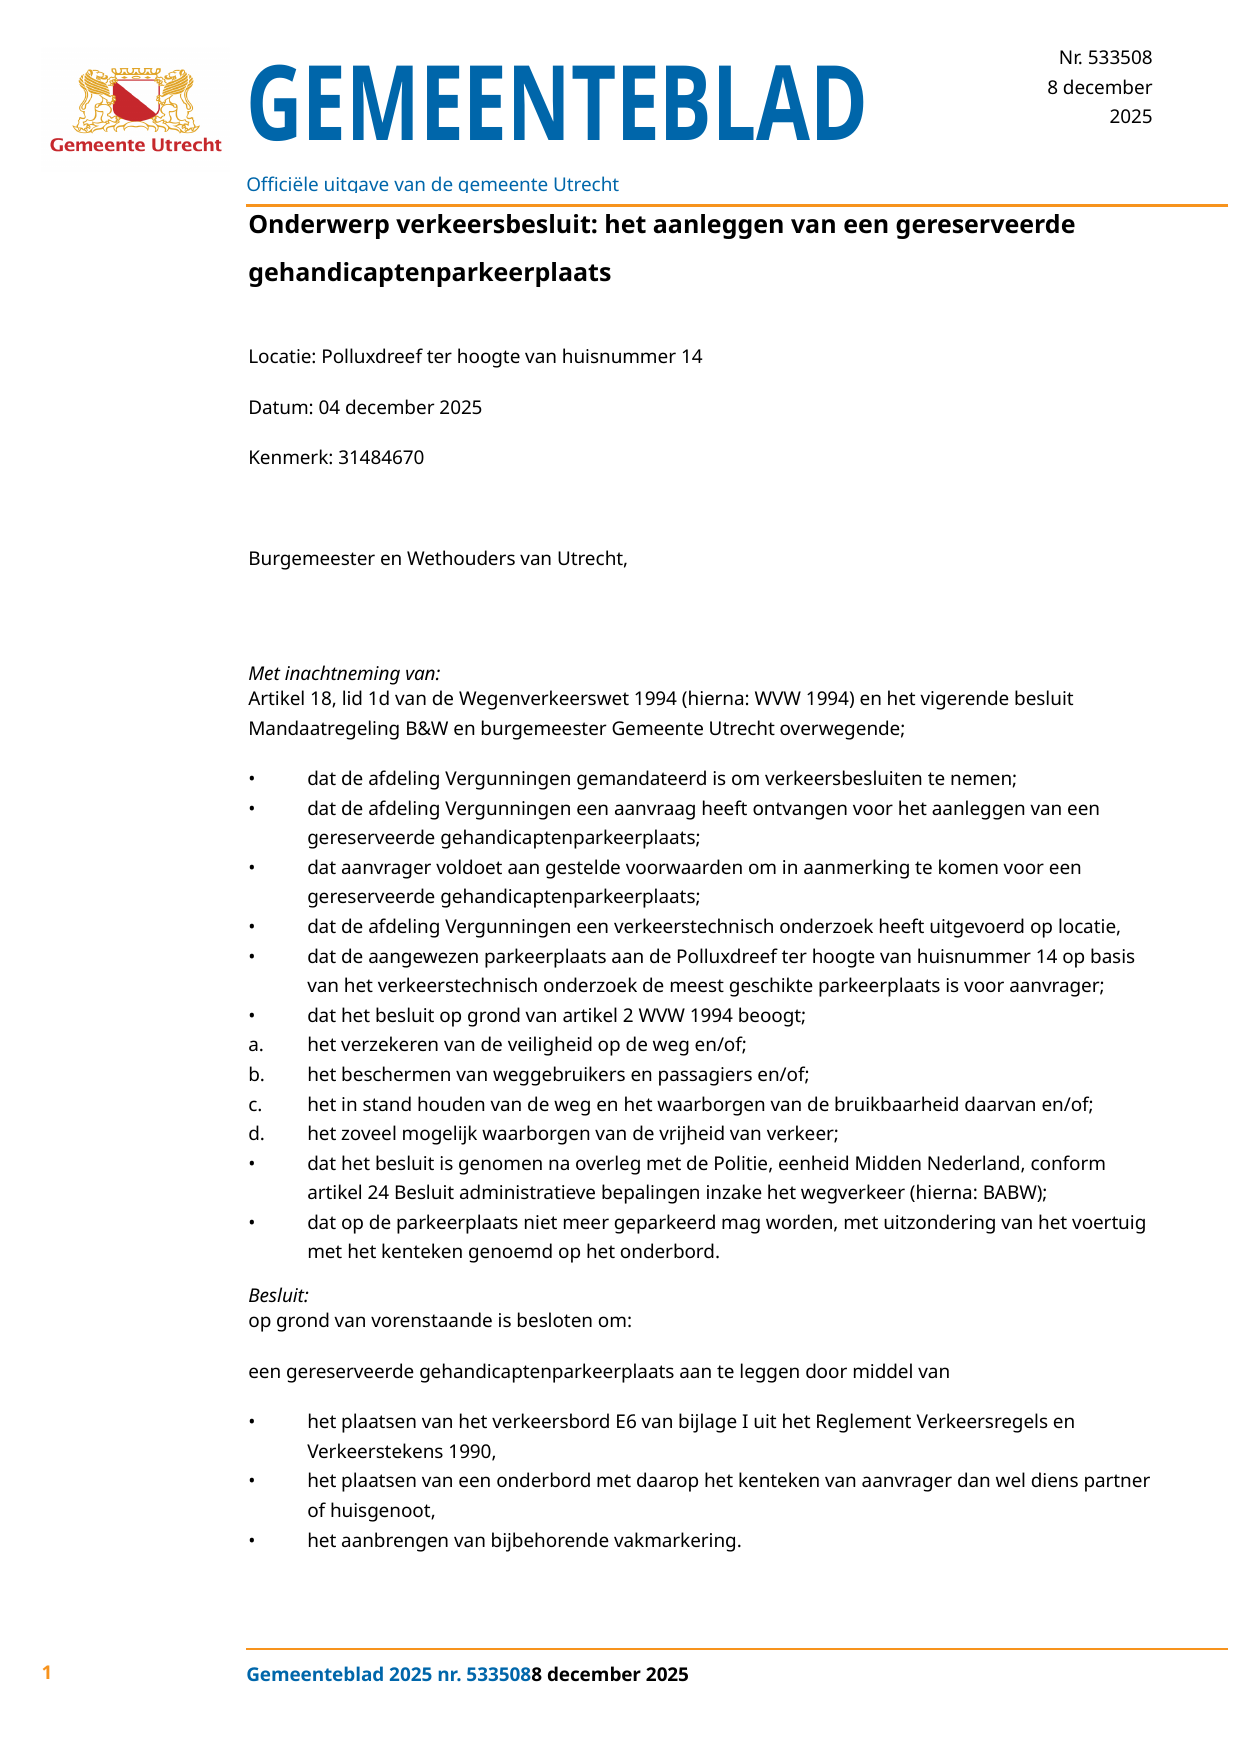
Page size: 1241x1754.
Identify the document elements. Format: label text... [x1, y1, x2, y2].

text Besluit: [248, 1282, 1152, 1308]
list dat het besluit op grond van artikel 2 WVW 1994 beoogt; [248, 1002, 1152, 1028]
text Locatie: Polluxdreef ter hoogte van huisnummer 14 [248, 344, 1152, 369]
list dat de afdeling Vergunningen gemandateerd is om verkeersbesluiten te nemen; [248, 765, 1152, 791]
list dat de afdeling Vergunningen een aanvraag heeft ontvangen voor het aanleggen van een gereserveerde gehandicaptenparkeerplaats; [248, 795, 1152, 850]
list dat op de parkeerplaats niet meer geparkeerd mag worden, met uitzondering van het voertuig met het kenteken genoemd op het onderbord. [248, 1209, 1152, 1264]
list dat de afdeling Vergunningen een verkeerstechnisch onderzoek heeft uitgevoerd op locatie, [248, 913, 1152, 939]
list het aanbrengen van bijbehorende vakmarkering. [248, 1527, 1152, 1552]
list dat aanvrager voldoet aan gestelde voorwaarden om in aanmerking te komen voor een gereserveerde gehandicaptenparkeerplaats; [248, 854, 1152, 909]
list het verzekeren van de veiligheid op de weg en/of; [248, 1032, 1152, 1057]
picture [41, 47, 231, 172]
list dat het besluit is genomen na overleg met de Politie, eenheid Midden Nederland, conform artikel 24 Besluit administratieve bepalingen inzake het wegverkeer (hierna: BABW); [248, 1150, 1152, 1205]
text Artikel 18, lid 1d van de Wegenverkeerswet 1994 (hierna: WVW 1994) en het vigerende besluit Mandaatregeling B&W en burgemeester Gemeente Utrecht overwegende; [248, 685, 1152, 741]
list het plaatsen van een onderbord met daarop het kenteken van aanvrager dan wel diens partner of huisgenoot, [248, 1468, 1152, 1523]
text Met inachtneming van: [248, 660, 1152, 685]
text Onderwerp verkeersbesluit: het aanleggen van een gereserveerde gehandicaptenparkeerplaats [248, 207, 1152, 288]
list het plaatsen van het verkeersbord E6 van bijlage I uit het Reglement Verkeersregels en Verkeerstekens 1990, [248, 1408, 1152, 1464]
text een gereserveerde gehandicaptenparkeerplaats aan te leggen door middel van [248, 1358, 1152, 1384]
list het beschermen van weggebruikers en passagiers en/of; [248, 1061, 1152, 1087]
text Datum: 04 december 2025 [248, 394, 1152, 420]
text Kenmerk: 31484670 [248, 444, 1152, 470]
list het zoveel mogelijk waarborgen van de vrijheid van verkeer; [248, 1120, 1152, 1146]
list dat de aangewezen parkeerplaats aan de Polluxdreef ter hoogte van huisnummer 14 op basis van het verkeerstechnisch onderzoek de meest geschikte parkeerplaats is voor aanvrager; [248, 943, 1152, 998]
list het in stand houden van de weg en het waarborgen van de bruikbaarheid daarvan en/of; [248, 1091, 1152, 1117]
text op grond van vorenstaande is besloten om: [248, 1308, 1152, 1333]
text Burgemeester en Wethouders van Utrecht, [248, 545, 1152, 571]
